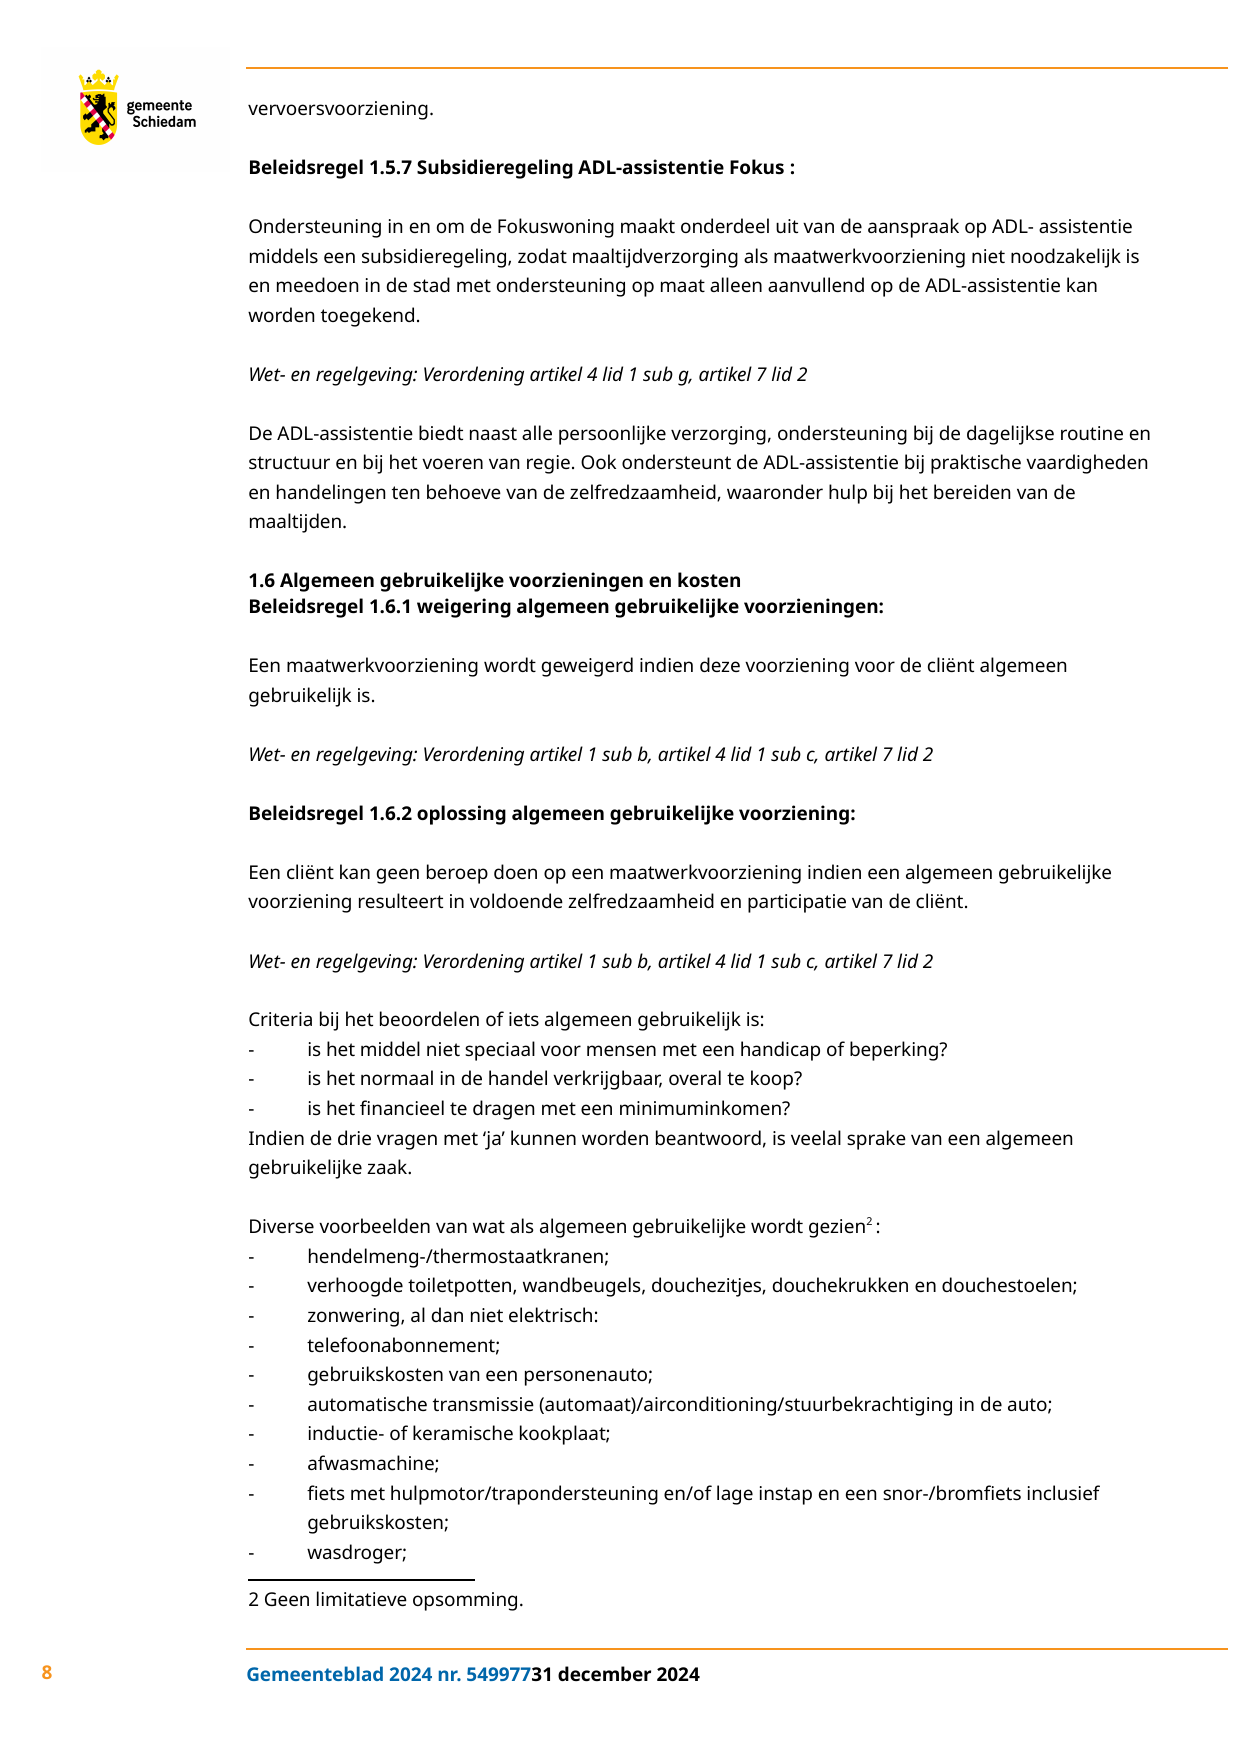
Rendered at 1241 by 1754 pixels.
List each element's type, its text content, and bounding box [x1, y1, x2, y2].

list gebruikskosten van een personenauto; [248, 1361, 1152, 1387]
text Criteria bij het beoordelen of iets algemeen gebruikelijk is: [248, 1006, 1152, 1032]
list wasdroger; [248, 1539, 1152, 1565]
list hendelmeng-/thermostaatkranen; [248, 1243, 1152, 1269]
text vervoersvoorziening. [248, 95, 1152, 121]
text Indien de drie vragen met ‘ja’ kunnen worden beantwoord, is veelal sprake van een algemeen gebruikelijke zaak. [248, 1125, 1152, 1180]
list fiets met hulpmotor/trapondersteuning en/of lage instap en een snor-/bromfiets inclusief gebruikskosten; [248, 1480, 1152, 1535]
picture [41, 47, 231, 172]
list is het financieel te dragen met een minimuminkomen? [248, 1095, 1152, 1121]
list verhoogde toiletpotten, wandbeugels, douchezitjes, douchekrukken en douchestoelen; [248, 1273, 1152, 1298]
text 1.6 Algemeen gebruikelijke voorzieningen en kosten [248, 568, 1152, 593]
list automatische transmissie (automaat)/airconditioning/stuurbekrachtiging in de auto; [248, 1391, 1152, 1417]
text Geen limitatieve opsomming. [248, 1586, 1152, 1612]
list telefoonabonnement; [248, 1332, 1152, 1358]
list afwasmachine; [248, 1450, 1152, 1476]
list zonwering, al dan niet elektrisch: [248, 1302, 1152, 1328]
list inductie- of keramische kookplaat; [248, 1421, 1152, 1446]
list is het middel niet speciaal voor mensen met een handicap of beperking? [248, 1036, 1152, 1062]
table_header Beleidsregel 1.6.2 oplossing algemeen gebruikelijke voorziening: Een cliënt kan geen beroep doen op een maatwerkvoorziening indien een algemeen gebruikelijke voorziening resulteert in voldoende zelfredzaamheid en participatie van de cliënt. Wet- en regelgeving: Verordening artikel 1 sub b, artikel 4 lid 1 sub c, artikel 7 lid 2 [248, 800, 1152, 974]
text De ADL-assistentie biedt naast alle persoonlijke verzorging, ondersteuning bij de dagelijkse routine en structuur en bij het voeren van regie. Ook ondersteunt de ADL-assistentie bij praktische vaardigheden en handelingen ten behoeve van de zelfredzaamheid, waaronder hulp bij het bereiden van de maaltijden. [248, 420, 1152, 534]
text Diverse voorbeelden van wat als algemeen gebruikelijke wordt gezien: [248, 1213, 1152, 1239]
list is het normaal in de handel verkrijgbaar, overal te koop? [248, 1066, 1152, 1091]
table_header Beleidsregel 1.5.7 Subsidieregeling ADL-assistentie Fokus : Ondersteuning in en om de Fokuswoning maakt onderdeel uit van de aanspraak op ADL- assistentie middels een subsidieregeling, zodat maaltijdverzorging als maatwerkvoorziening niet noodzakelijk is en meedoen in de stad met ondersteuning op maat alleen aanvullend op de ADL-assistentie kan worden toegekend. Wet- en regelgeving: Verordening artikel 4 lid 1 sub g, artikel 7 lid 2 [248, 154, 1152, 387]
table_header Beleidsregel 1.6.1 weigering algemeen gebruikelijke voorzieningen: Een maatwerkvoorziening wordt geweigerd indien deze voorziening voor de cliënt algemeen gebruikelijk is. Wet- en regelgeving: Verordening artikel 1 sub b, artikel 4 lid 1 sub c, artikel 7 lid 2 [248, 594, 1152, 767]
